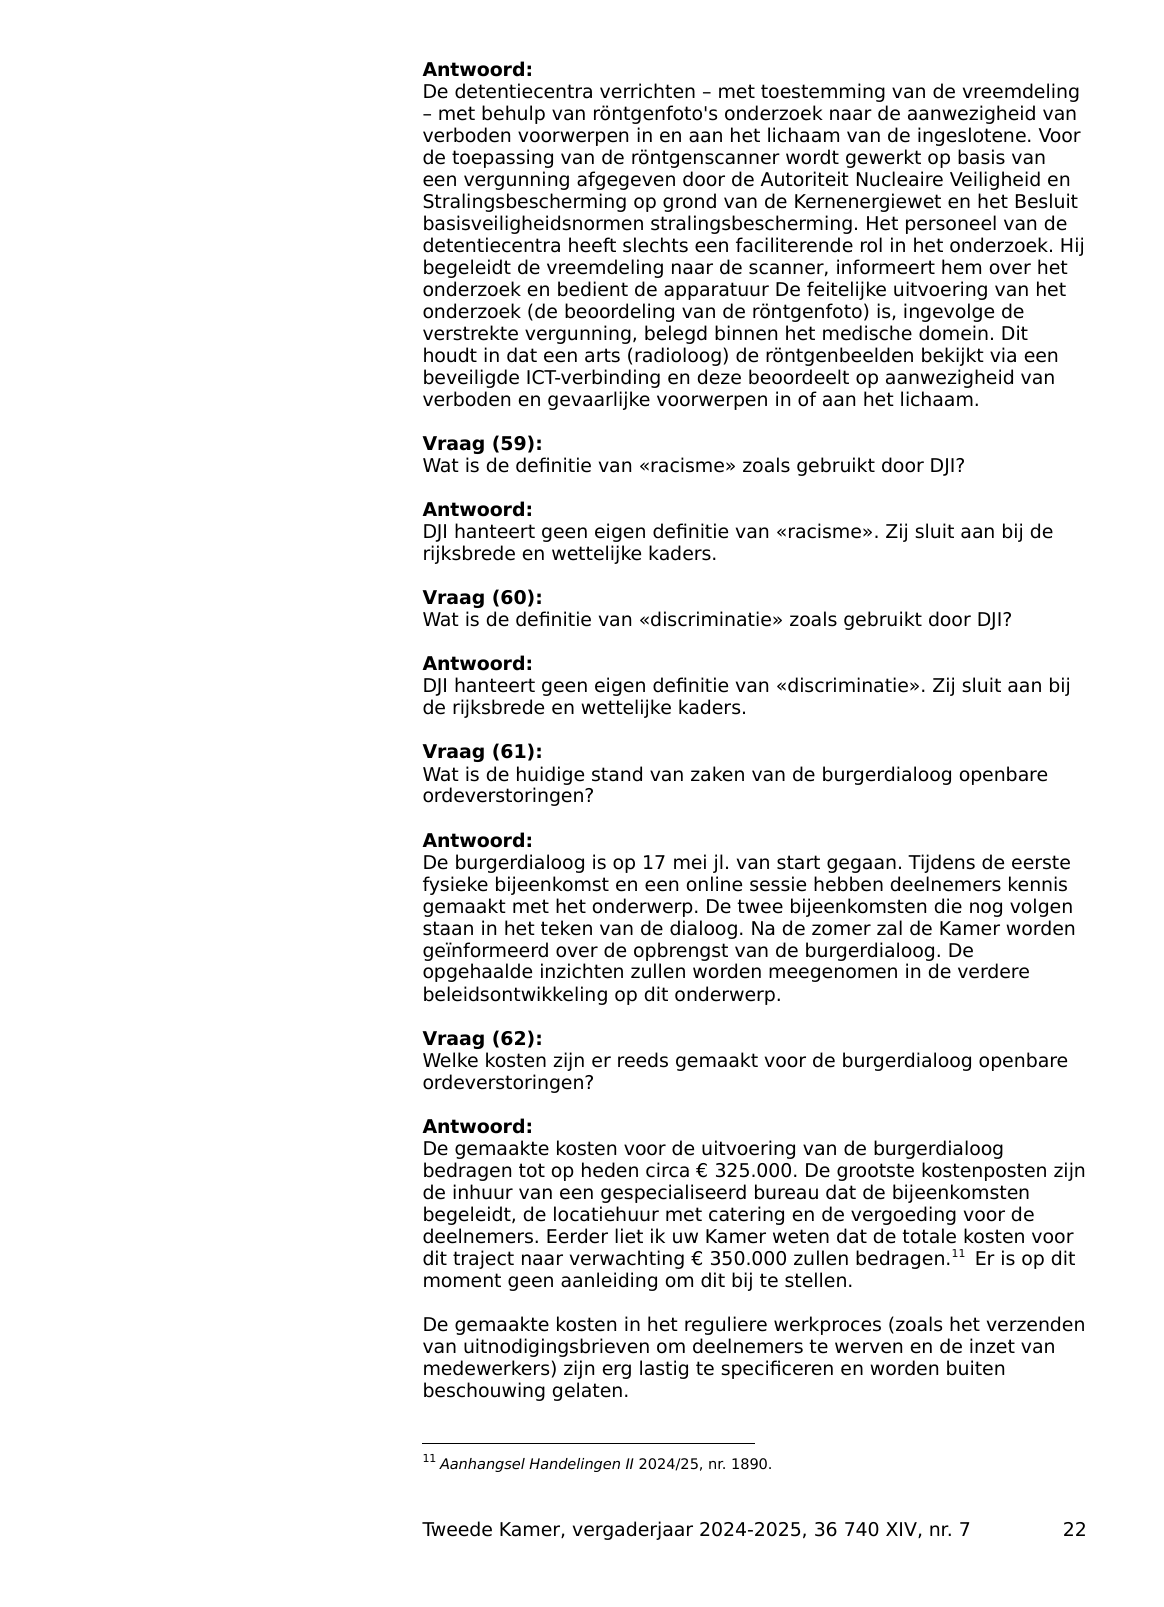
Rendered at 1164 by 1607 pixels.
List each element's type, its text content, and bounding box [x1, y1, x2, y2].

text Aanhangsel Handelingen II 2024/25, nr. 1890. [422, 1452, 1087, 1474]
text Vraag (61): [422, 741, 1087, 763]
text De burgerdialoog is op 17 mei jl. van start gegaan. Tijdens de eerste fysieke bijeenkomst en een online sessie hebben deelnemers kennis gemaakt met het onderwerp. De twee bijeenkomsten die nog volgen staan in het teken van de dialoog. Na de zomer zal de Kamer worden geïnformeerd over de opbrengst van de burgerdialoog. De opgehaalde inzichten zullen worden meegenomen in de verdere beleidsontwikkeling op dit onderwerp. [422, 852, 1087, 1005]
text Antwoord: [422, 59, 1087, 81]
text Welke kosten zijn er reeds gemaakt voor de burgerdialoog openbare ordeverstoringen? [422, 1049, 1087, 1093]
text DJI hanteert geen eigen definitie van «racisme». Zij sluit aan bij de rijksbrede en wettelijke kaders. [422, 521, 1087, 565]
text De detentiecentra verrichten – met toestemming van de vreemdeling – met behulp van röntgenfoto's onderzoek naar de aanwezigheid van verboden voorwerpen in en aan het lichaam van de ingeslotene. Voor de toepassing van de röntgenscanner wordt gewerkt op basis van een vergunning afgegeven door de Autoriteit Nucleaire Veiligheid en Stralingsbescherming op grond van de Kernenergiewet en het Besluit basisveiligheidsnormen stralingsbescherming. Het personeel van de detentiecentra heeft slechts een faciliterende rol in het onderzoek. Hij begeleidt de vreemdeling naar de scanner, informeert hem over het onderzoek en bedient de apparatuur De feitelijke uitvoering van het onderzoek (de beoordeling van de röntgenfoto) is, ingevolge de verstrekte vergunning, belegd binnen het medische domein. Dit houdt in dat een arts (radioloog) de röntgenbeelden bekijkt via een beveiligde ICT-verbinding en deze beoordeelt op aanwezigheid van verboden en gevaarlijke voorwerpen in of aan het lichaam. [422, 81, 1087, 411]
text Antwoord: [422, 499, 1087, 521]
text Vraag (60): [422, 587, 1087, 609]
text De gemaakte kosten voor de uitvoering van de burgerdialoog bedragen tot op heden circa € 325.000. De grootste kostenposten zijn de inhuur van een gespecialiseerd bureau dat de bijeenkomsten begeleidt, de locatiehuur met catering en de vergoeding voor de deelnemers. Eerder liet ik uw Kamer weten dat de totale kosten voor dit traject naar verwachting € 350.000 zullen bedragen. Er is op dit moment geen aanleiding om dit bij te stellen. [422, 1138, 1087, 1292]
text Wat is de definitie van «racisme» zoals gebruikt door DJI? [422, 455, 1087, 477]
text Antwoord: [422, 829, 1087, 852]
text Vraag (59): [422, 433, 1087, 455]
text Antwoord: [422, 653, 1087, 675]
text Antwoord: [422, 1116, 1087, 1138]
text Wat is de definitie van «discriminatie» zoals gebruikt door DJI? [422, 609, 1087, 631]
text Vraag (62): [422, 1028, 1087, 1049]
text DJI hanteert geen eigen definitie van «discriminatie». Zij sluit aan bij de rijksbrede en wettelijke kaders. [422, 675, 1087, 719]
text Wat is de huidige stand van zaken van de burgerdialoog openbare ordeverstoringen? [422, 763, 1087, 807]
text De gemaakte kosten in het reguliere werkproces (zoals het verzenden van uitnodigingsbrieven om deelnemers te werven en de inzet van medewerkers) zijn erg lastig te specificeren en worden buiten beschouwing gelaten. [422, 1314, 1087, 1402]
